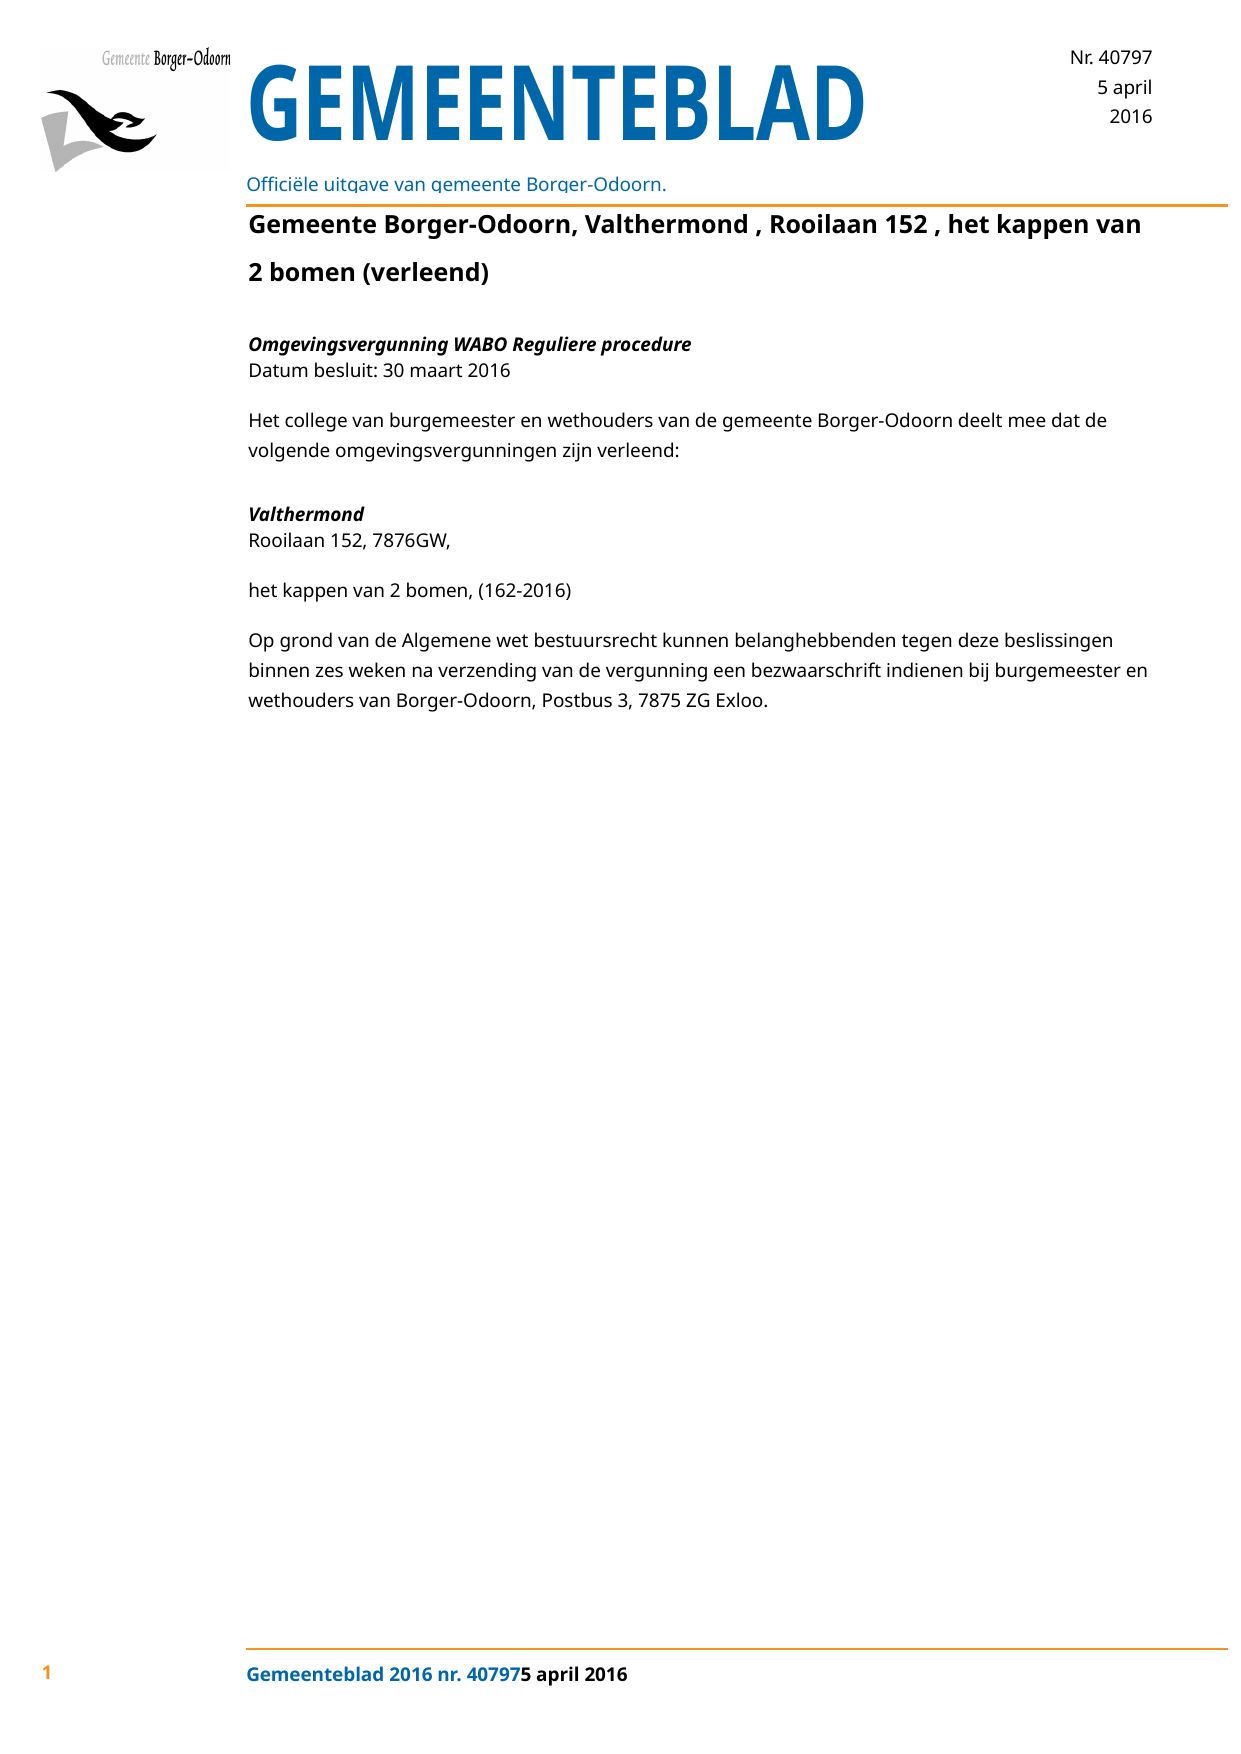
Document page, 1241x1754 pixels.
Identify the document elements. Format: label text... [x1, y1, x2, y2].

text Het college van burgemeester en wethouders van de gemeente Borger-Odoorn deelt mee dat de volgende omgevingsvergunningen zijn verleend: [248, 408, 1152, 463]
text Op grond van de Algemene wet bestuursrecht kunnen belanghebbenden tegen deze beslissingen binnen zes weken na verzending van de vergunning een bezwaarschrift indienen bij burgemeester en wethouders van Borger-Odoorn, Postbus 3, 7875 ZG Exloo. [248, 628, 1152, 713]
text Gemeente Borger-Odoorn, Valthermond , Rooilaan 152 , het kappen van 2 bomen (verleend) [248, 207, 1152, 288]
text Datum besluit: 30 maart 2016 [248, 357, 1152, 383]
text Rooilaan 152, 7876GW, [248, 527, 1152, 553]
picture [41, 47, 231, 172]
text Omgevingsvergunning WABO Reguliere procedure [248, 331, 1152, 357]
text het kappen van 2 bomen, (162-2016) [248, 577, 1152, 603]
text Valthermond [248, 501, 1152, 527]
